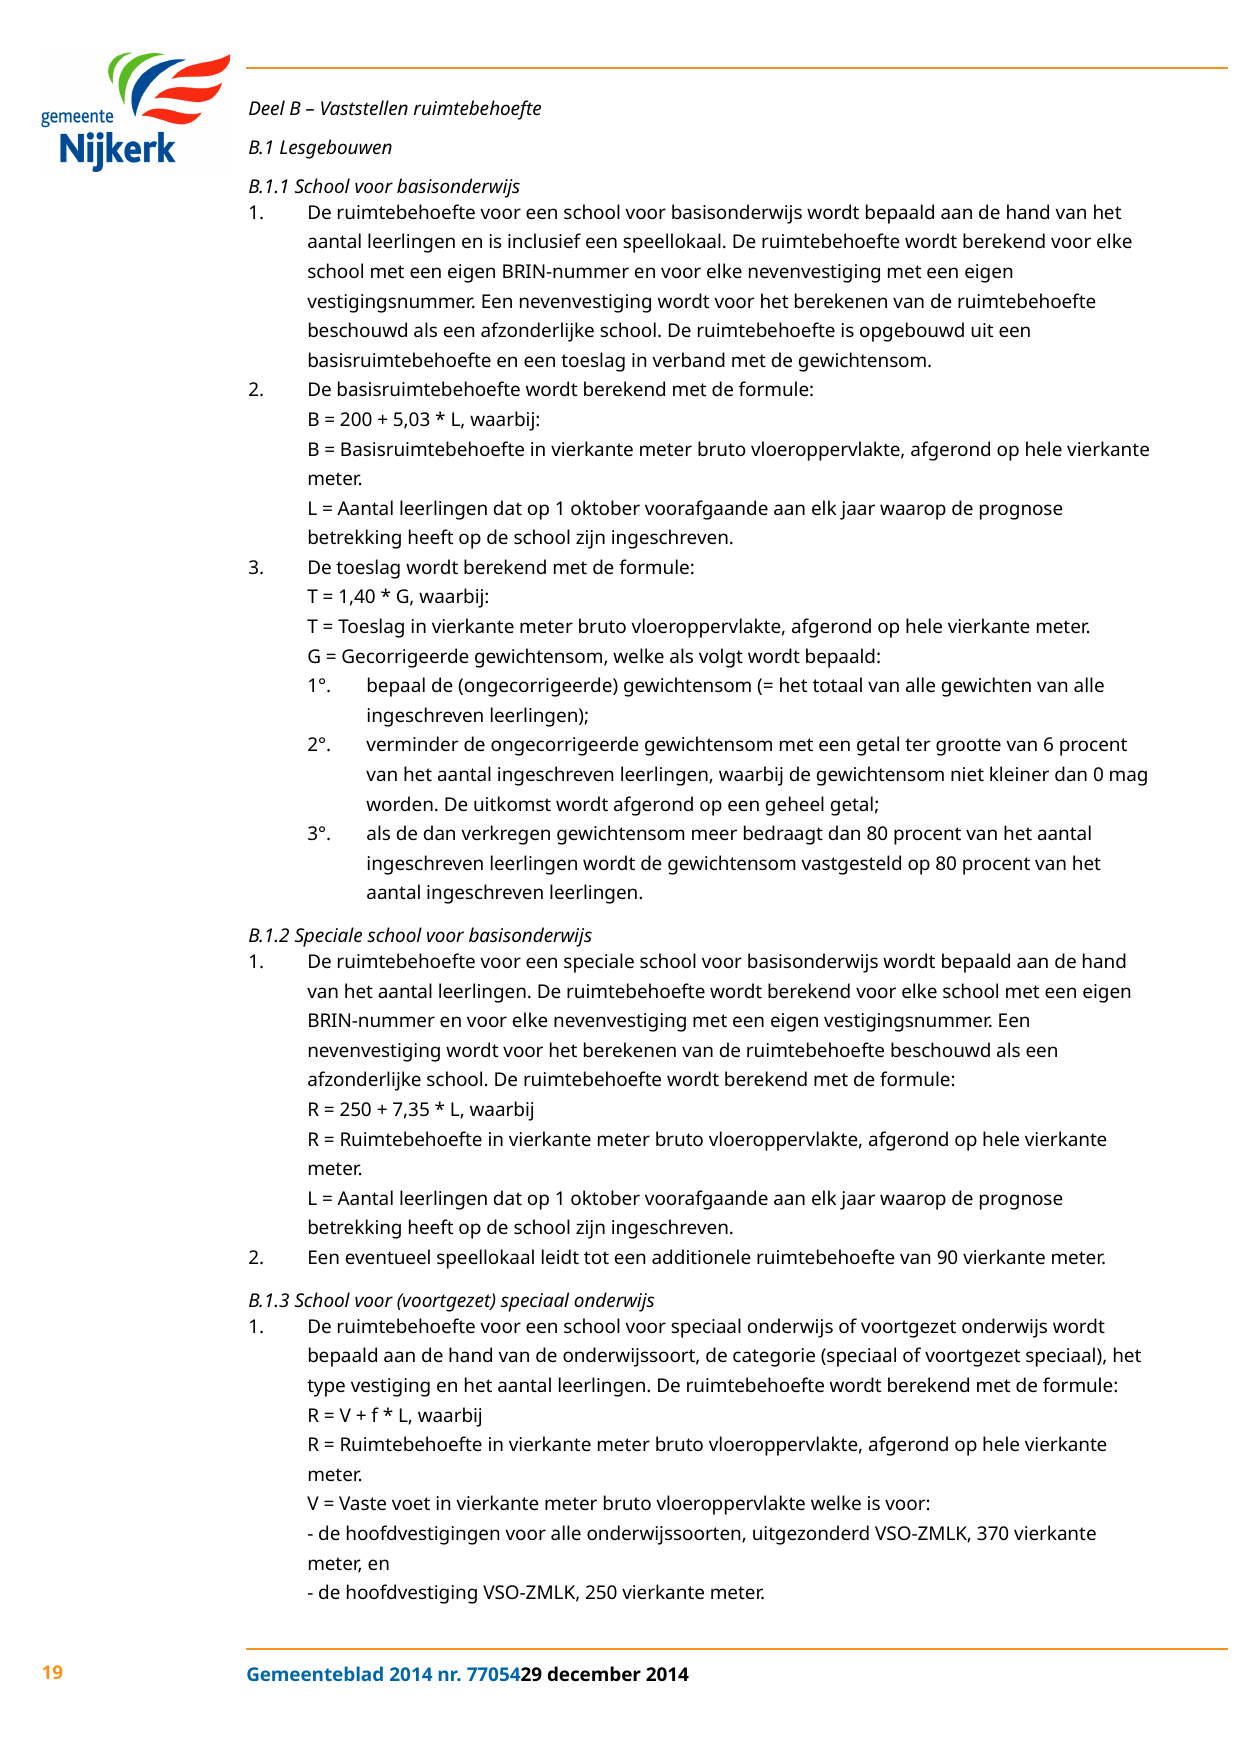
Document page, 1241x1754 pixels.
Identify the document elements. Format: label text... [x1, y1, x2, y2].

list - de hoofdvestiging VSO-ZMLK, 250 vierkante meter. [248, 1579, 1152, 1605]
list De basisruimtebehoefte wordt berekend met de formule: [248, 377, 1152, 402]
list bepaal de (ongecorrigeerde) gewichtensom (= het totaal van alle gewichten van alle ingeschreven leerlingen); [307, 672, 1152, 728]
list R = 250 + 7,35 * L, waarbij [248, 1096, 1152, 1122]
list - de hoofdvestigingen voor alle onderwijssoorten, uitgezonderd VSO-ZMLK, 370 vierkante meter, en [248, 1520, 1152, 1575]
list De ruimtebehoefte voor een school voor basisonderwijs wordt bepaald aan de hand van het aantal leerlingen en is inclusief een speellokaal. De ruimtebehoefte wordt berekend voor elke school met een eigen BRIN-nummer en voor elke nevenvestiging met een eigen vestigingsnummer. Een nevenvestiging wordt voor het berekenen van de ruimtebehoefte beschouwd als een afzonderlijke school. De ruimtebehoefte is opgebouwd uit een basisruimtebehoefte en een toeslag in verband met de gewichtensom. [248, 199, 1152, 373]
list G = Gecorrigeerde gewichtensom, welke als volgt wordt bepaald: [248, 643, 1152, 668]
list R = Ruimtebehoefte in vierkante meter bruto vloeroppervlakte, afgerond op hele vierkante meter. [248, 1431, 1152, 1487]
list R = V + f * L, waarbij [248, 1402, 1152, 1427]
text Deel B – Vaststellen ruimtebehoefte [248, 95, 1152, 121]
list De toeslag wordt berekend met de formule: [248, 554, 1152, 580]
list B = 200 + 5,03 * L, waarbij: [248, 406, 1152, 432]
list L = Aantal leerlingen dat op 1 oktober voorafgaande aan elk jaar waarop de prognose betrekking heeft op de school zijn ingeschreven. [248, 495, 1152, 550]
list B = Basisruimtebehoefte in vierkante meter bruto vloeroppervlakte, afgerond op hele vierkante meter. [248, 436, 1152, 491]
list V = Vaste voet in vierkante meter bruto vloeroppervlakte welke is voor: [248, 1491, 1152, 1516]
list als de dan verkregen gewichtensom meer bedraagt dan 80 procent van het aantal ingeschreven leerlingen wordt de gewichtensom vastgesteld op 80 procent van het aantal ingeschreven leerlingen. [307, 820, 1152, 905]
list T = 1,40 * G, waarbij: [248, 584, 1152, 609]
text B.1.3 School voor (voortgezet) speciaal onderwijs [248, 1287, 1152, 1313]
picture [41, 47, 231, 172]
list De ruimtebehoefte voor een school voor speciaal onderwijs of voortgezet onderwijs wordt bepaald aan de hand van de onderwijssoort, de categorie (speciaal of voortgezet speciaal), het type vestiging en het aantal leerlingen. De ruimtebehoefte wordt berekend met de formule: [248, 1313, 1152, 1398]
list L = Aantal leerlingen dat op 1 oktober voorafgaande aan elk jaar waarop de prognose betrekking heeft op de school zijn ingeschreven. [248, 1185, 1152, 1240]
list T = Toeslag in vierkante meter bruto vloeroppervlakte, afgerond op hele vierkante meter. [248, 613, 1152, 639]
list R = Ruimtebehoefte in vierkante meter bruto vloeroppervlakte, afgerond op hele vierkante meter. [248, 1126, 1152, 1181]
list verminder de ongecorrigeerde gewichtensom met een getal ter grootte van 6 procent van het aantal ingeschreven leerlingen, waarbij de gewichtensom niet kleiner dan 0 mag worden. De uitkomst wordt afgerond op een geheel getal; [307, 732, 1152, 816]
list De ruimtebehoefte voor een speciale school voor basisonderwijs wordt bepaald aan de hand van het aantal leerlingen. De ruimtebehoefte wordt berekend voor elke school met een eigen BRIN-nummer en voor elke nevenvestiging met een eigen vestigingsnummer. Een nevenvestiging wordt voor het berekenen van de ruimtebehoefte beschouwd als een afzonderlijke school. De ruimtebehoefte wordt berekend met de formule: [248, 948, 1152, 1092]
list Een eventueel speellokaal leidt tot een additionele ruimtebehoefte van 90 vierkante meter. [248, 1244, 1152, 1270]
text B.1.1 School voor basisonderwijs [248, 173, 1152, 199]
text B.1.2 Speciale school voor basisonderwijs [248, 923, 1152, 948]
text B.1 Lesgebouwen [248, 134, 1152, 160]
